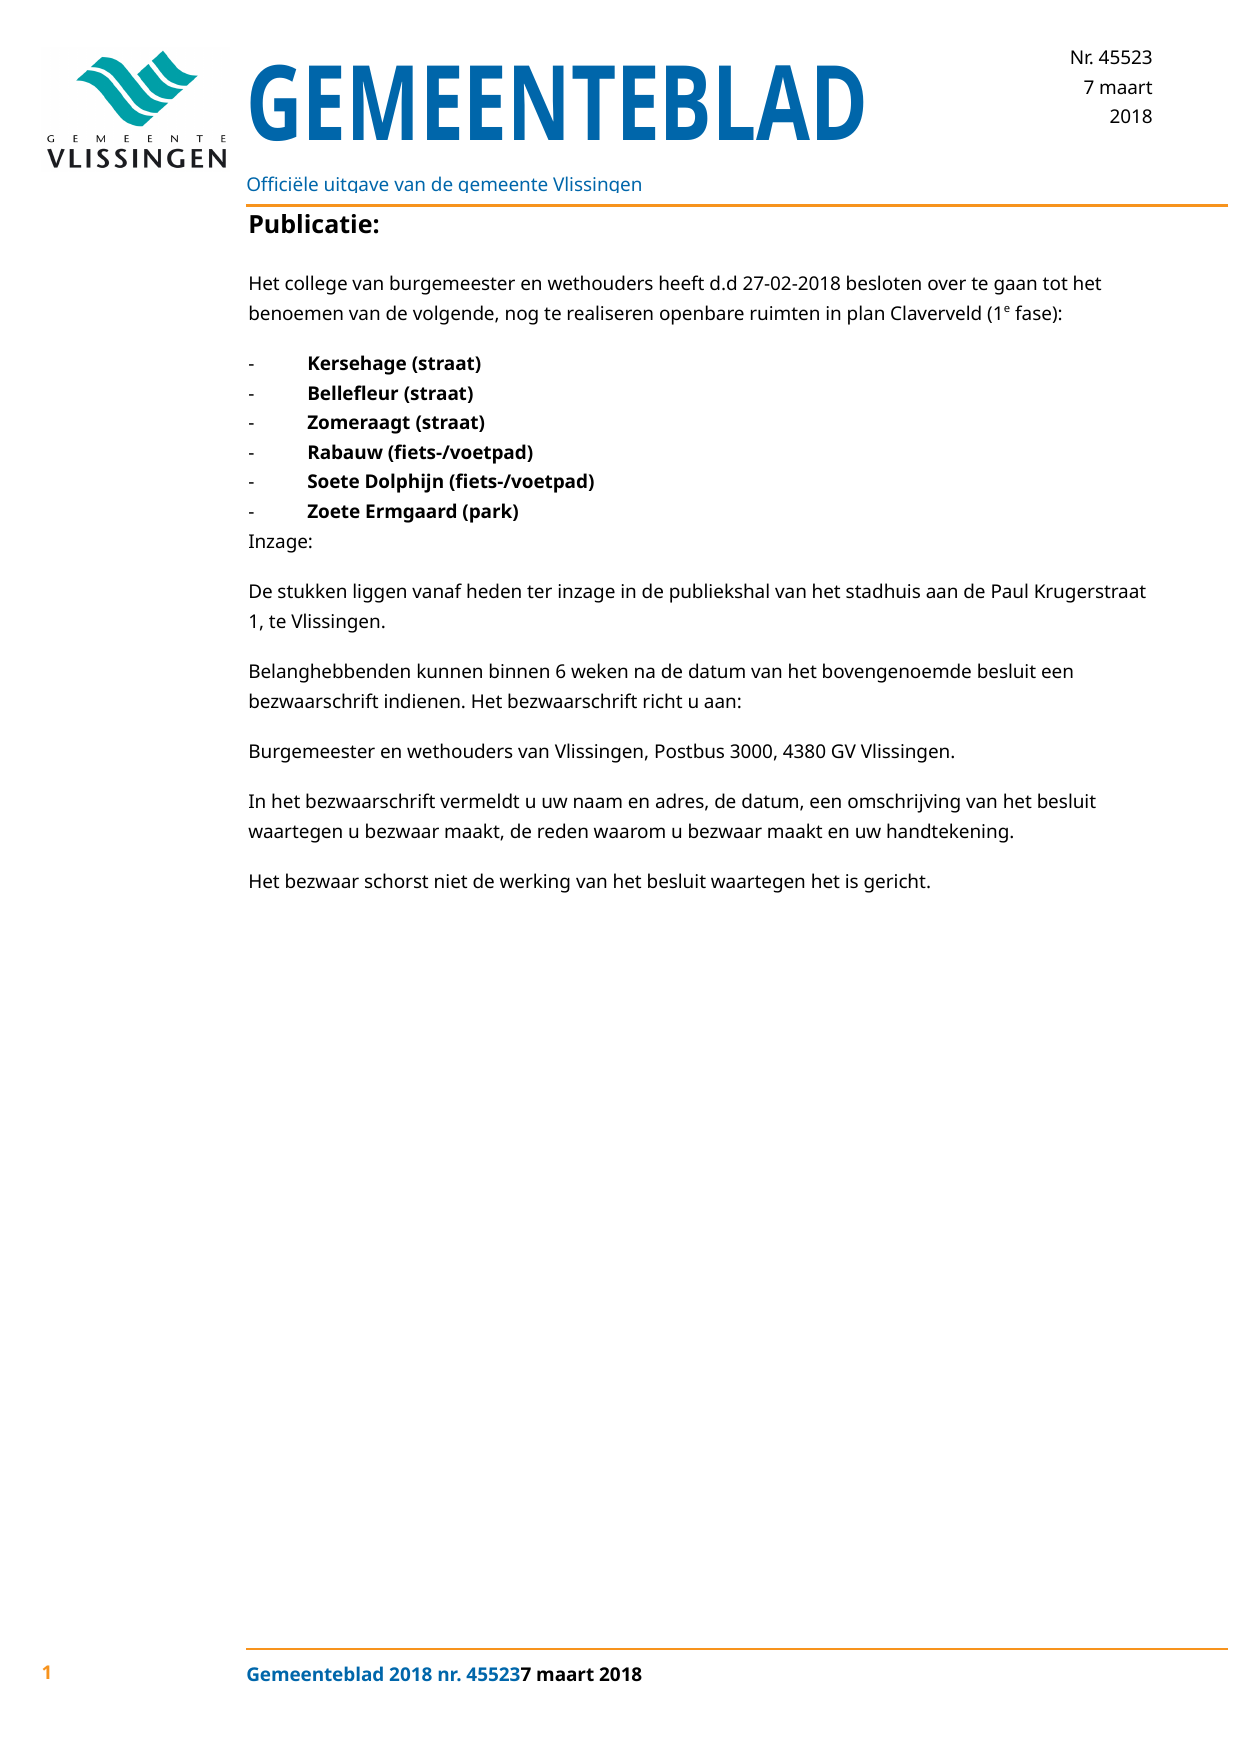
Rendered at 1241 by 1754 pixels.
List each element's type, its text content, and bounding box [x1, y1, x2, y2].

list Bellefleur (straat) [248, 380, 1152, 406]
picture [41, 47, 231, 172]
text Het college van burgemeester en wethouders heeft d.d 27-02-2018 besloten over te gaan tot het benoemen van de volgende, nog te realiseren openbare ruimten in plan Claverveld (1e fase): [248, 270, 1152, 326]
text Publicatie: [248, 207, 1152, 241]
text Het bezwaar schorst niet de werking van het besluit waartegen het is gericht. [248, 869, 1152, 894]
list Kersehage (straat) [248, 350, 1152, 376]
text In het bezwaarschrift vermeldt u uw naam en adres, de datum, een omschrijving van het besluit waartegen u bezwaar maakt, de reden waarom u bezwaar maakt en uw handtekening. [248, 789, 1152, 844]
list Zomeraagt (straat) [248, 409, 1152, 435]
list Soete Dolphijn (fiets-/voetpad) [248, 469, 1152, 494]
text Inzage: [248, 528, 1152, 553]
text Burgemeester en wethouders van Vlissingen, Postbus 3000, 4380 GV Vlissingen. [248, 738, 1152, 764]
text Belanghebbenden kunnen binnen 6 weken na de datum van het bovengenoemde besluit een bezwaarschrift indienen. Het bezwaarschrift richt u aan: [248, 658, 1152, 713]
text De stukken liggen vanaf heden ter inzage in de publiekshal van het stadhuis aan de Paul Krugerstraat 1, te Vlissingen. [248, 578, 1152, 633]
list Zoete Ermgaard (park) [248, 498, 1152, 524]
list Rabauw (fiets-/voetpad) [248, 439, 1152, 465]
